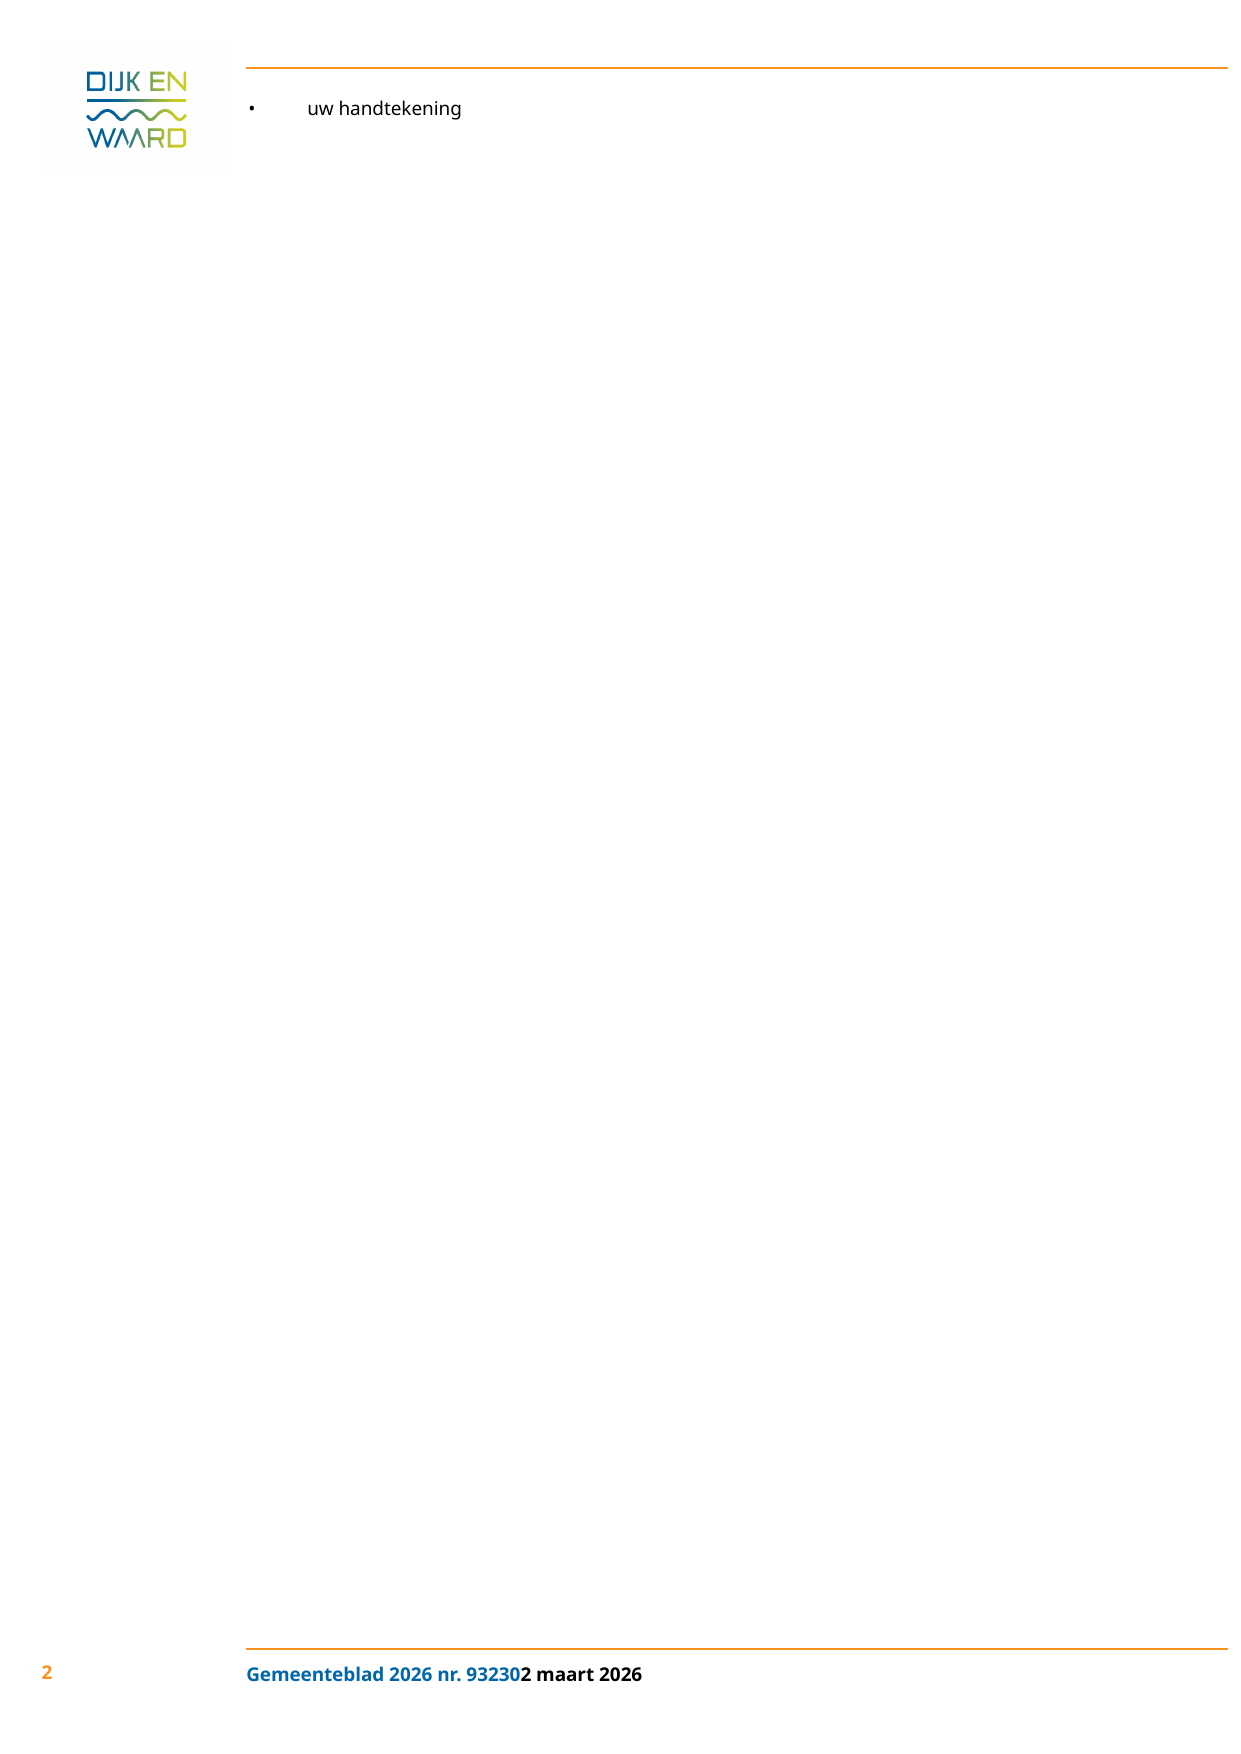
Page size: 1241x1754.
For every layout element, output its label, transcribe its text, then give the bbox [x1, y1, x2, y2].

list uw handtekening [248, 95, 1152, 121]
picture [41, 47, 231, 172]
text ﻿ [248, 225, 1152, 254]
